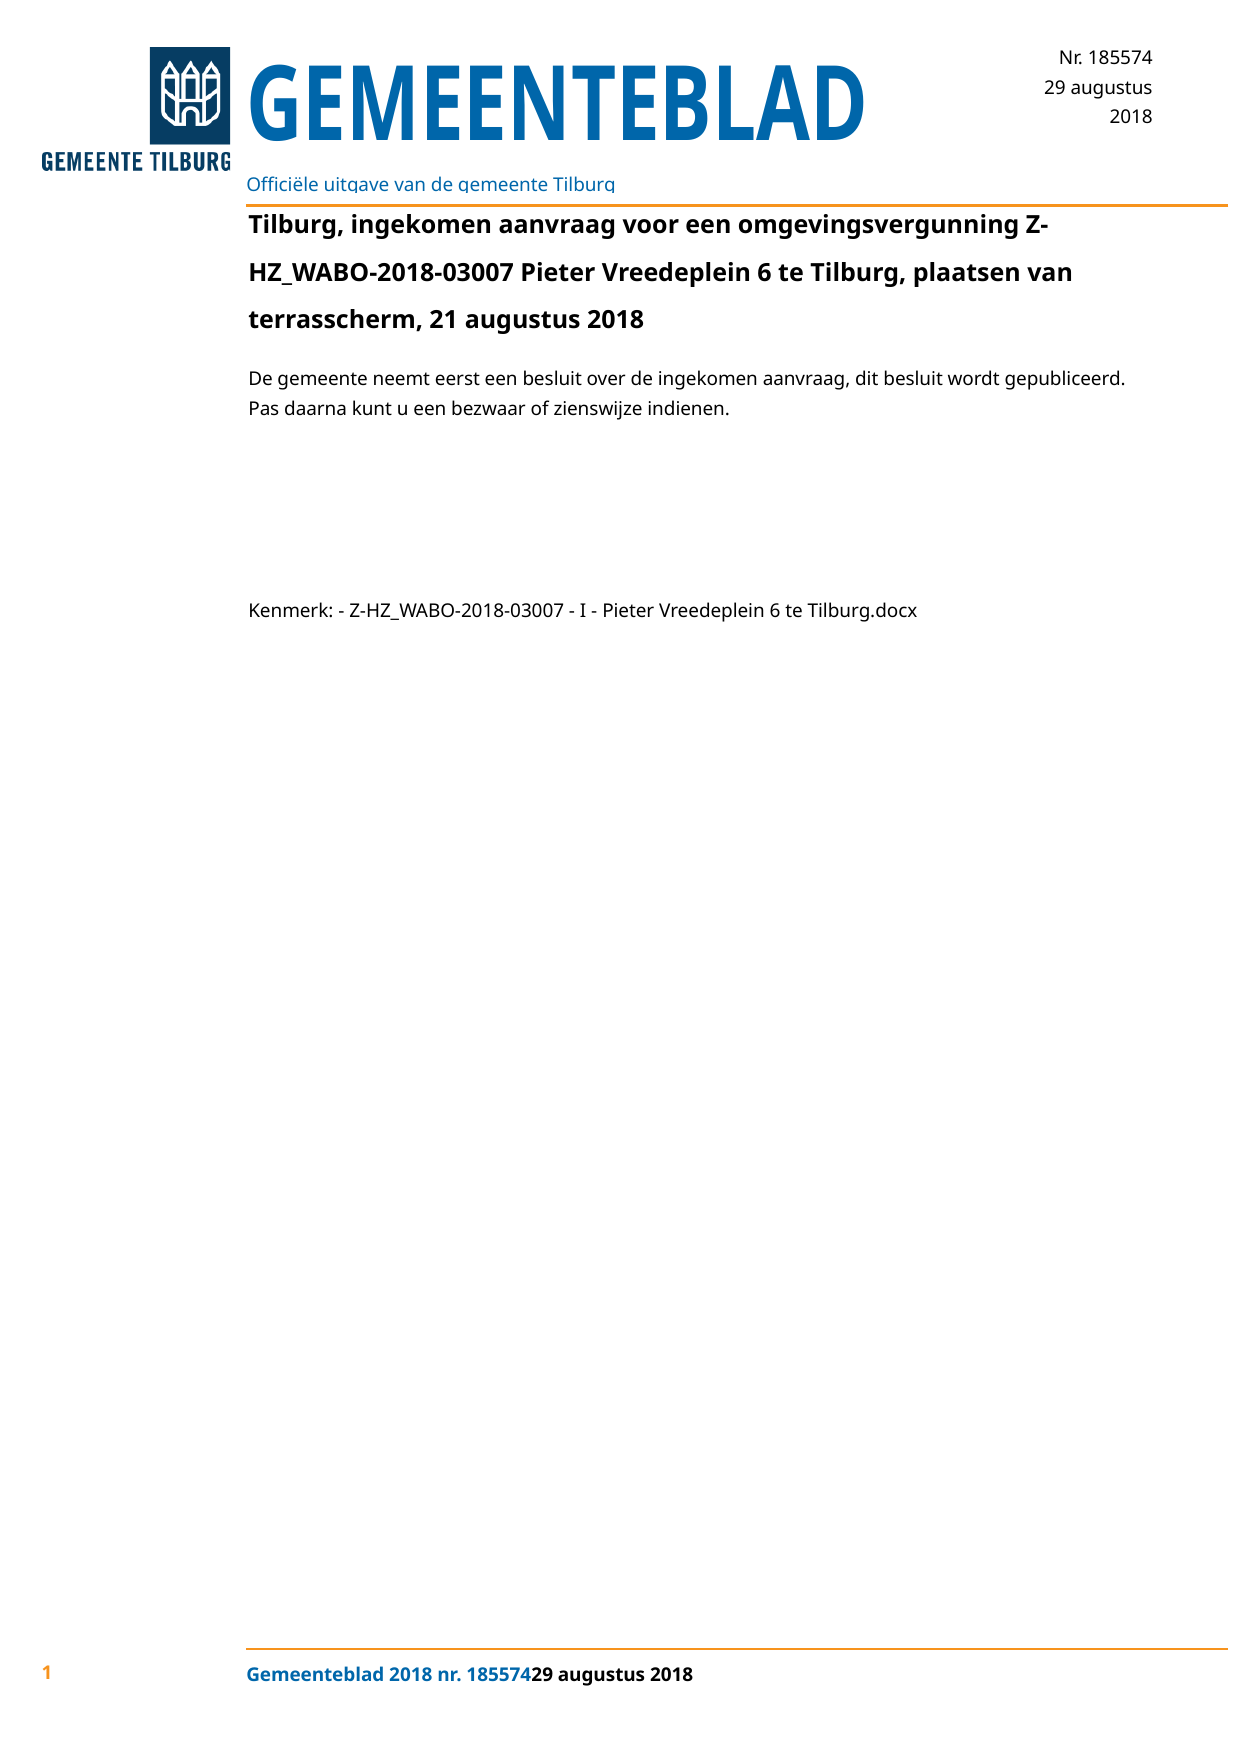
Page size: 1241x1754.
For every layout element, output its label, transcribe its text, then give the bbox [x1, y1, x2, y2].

picture [41, 47, 231, 172]
text Tilburg, ingekomen aanvraag voor een omgevingsvergunning Z-HZ_WABO-2018-03007 Pieter Vreedeplein 6 te Tilburg, plaatsen van terrasscherm, 21 augustus 2018 [248, 207, 1152, 336]
text De gemeente neemt eerst een besluit over de ingekomen aanvraag, dit besluit wordt gepubliceerd. Pas daarna kunt u een bezwaar of zienswijze indienen. [248, 366, 1152, 421]
text Kenmerk: - Z-HZ_WABO-2018-03007 - I - Pieter Vreedeplein 6 te Tilburg.docx [248, 597, 1152, 622]
